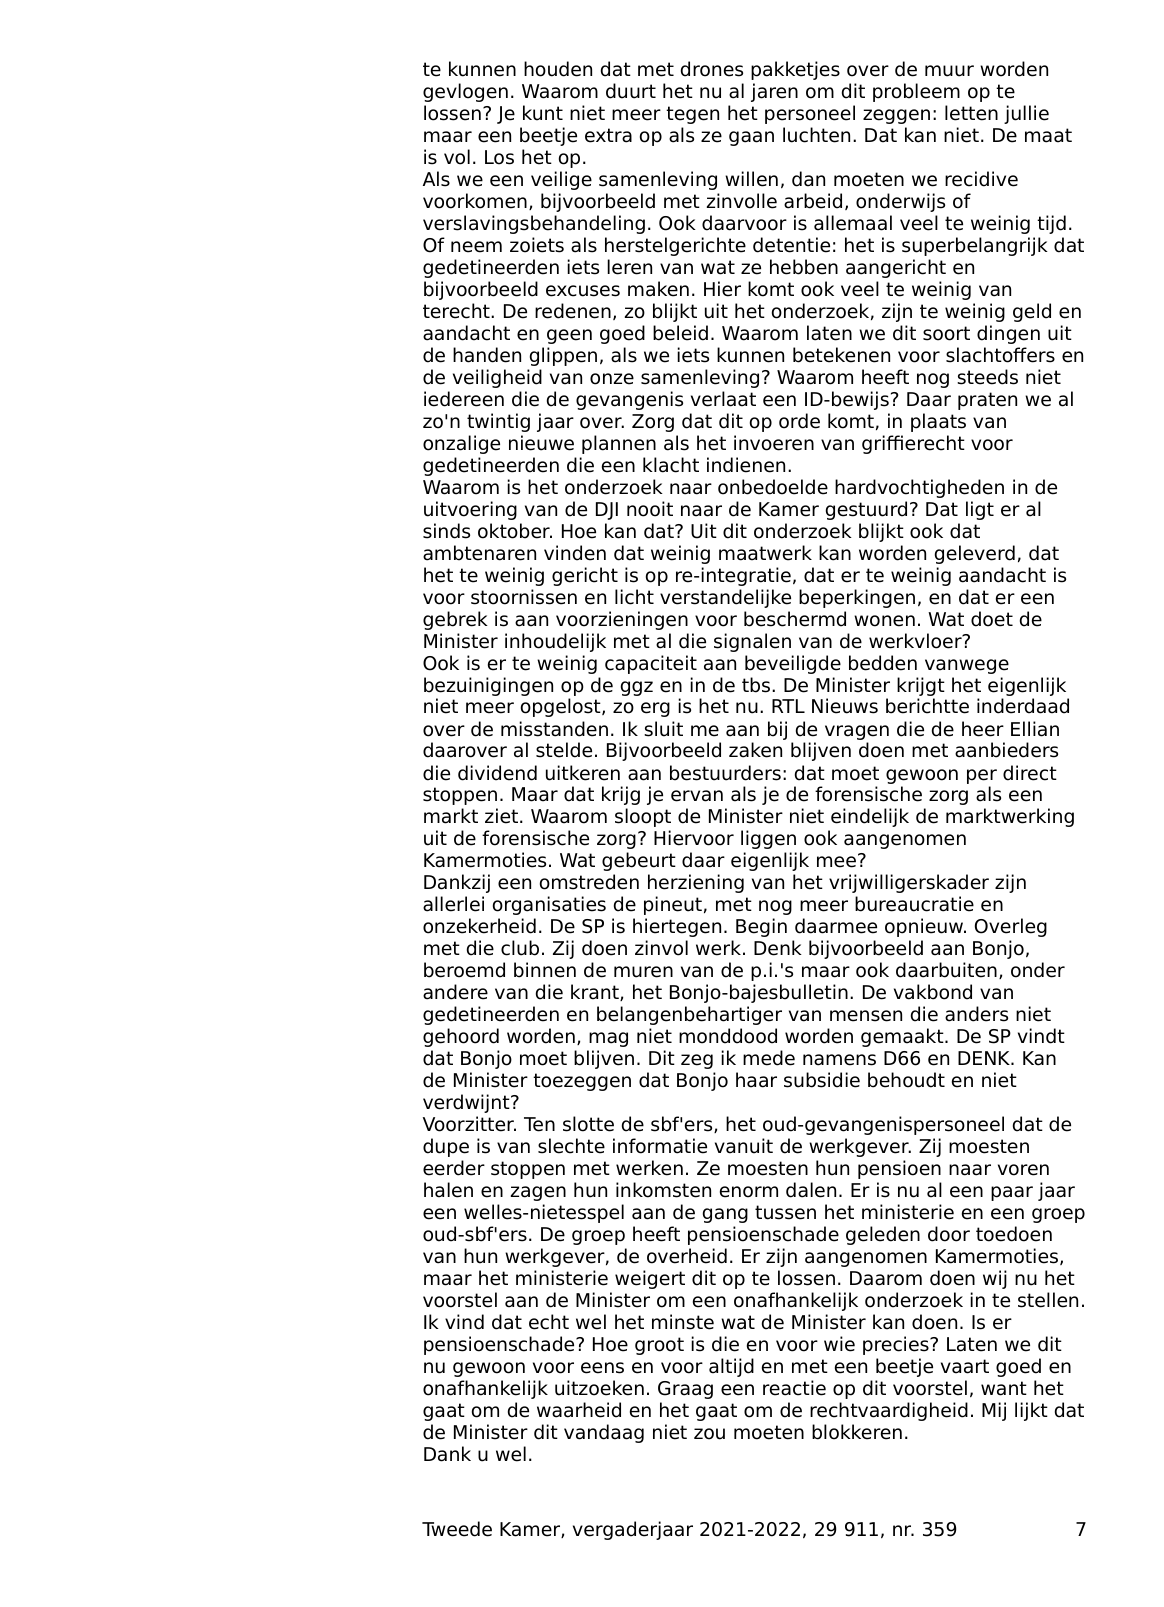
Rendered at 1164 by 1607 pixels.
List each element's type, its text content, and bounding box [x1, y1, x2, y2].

text Ook is er te weinig capaciteit aan beveiligde bedden vanwege bezuinigingen op de ggz en in de tbs. De Minister krijgt het eigenlijk niet meer opgelost, zo erg is het nu. RTL Nieuws berichtte inderdaad over de misstanden. Ik sluit me aan bij de vragen die de heer Ellian daarover al stelde. Bijvoorbeeld zaken blijven doen met aanbieders die dividend uitkeren aan bestuurders: dat moet gewoon per direct stoppen. Maar dat krijg je ervan als je de forensische zorg als een markt ziet. Waarom sloopt de Minister niet eindelijk de marktwerking uit de forensische zorg? Hiervoor liggen ook aangenomen Kamermoties. Wat gebeurt daar eigenlijk mee? [422, 652, 1087, 872]
text Waarom is het onderzoek naar onbedoelde hardvochtigheden in de uitvoering van de DJI nooit naar de Kamer gestuurd? Dat ligt er al sinds oktober. Hoe kan dat? Uit dit onderzoek blijkt ook dat ambtenaren vinden dat weinig maatwerk kan worden geleverd, dat het te weinig gericht is op re-integratie, dat er te weinig aandacht is voor stoornissen en licht verstandelijke beperkingen, en dat er een gebrek is aan voorzieningen voor beschermd wonen. Wat doet de Minister inhoudelijk met al die signalen van de werkvloer? [422, 477, 1087, 652]
text Dankzij een omstreden herziening van het vrijwilligerskader zijn allerlei organisaties de pineut, met nog meer bureaucratie en onzekerheid. De SP is hiertegen. Begin daarmee opnieuw. Overleg met die club. Zij doen zinvol werk. Denk bijvoorbeeld aan Bonjo, beroemd binnen de muren van de p.i.'s maar ook daarbuiten, onder andere van die krant, het Bonjo-bajesbulletin. De vakbond van gedetineerden en belangenbehartiger van mensen die anders niet gehoord worden, mag niet monddood worden gemaakt. De SP vindt dat Bonjo moet blijven. Dit zeg ik mede namens D66 en DENK. Kan de Minister toezeggen dat Bonjo haar subsidie behoudt en niet verdwijnt? [422, 872, 1087, 1114]
text Voorzitter. Ten slotte de sbf'ers, het oud-gevangenispersoneel dat de dupe is van slechte informatie vanuit de werkgever. Zij moesten eerder stoppen met werken. Ze moesten hun pensioen naar voren halen en zagen hun inkomsten enorm dalen. Er is nu al een paar jaar een welles-nietesspel aan de gang tussen het ministerie en een groep oud-sbf'ers. De groep heeft pensioenschade geleden door toedoen van hun werkgever, de overheid. Er zijn aangenomen Kamermoties, maar het ministerie weigert dit op te lossen. Daarom doen wij nu het voorstel aan de Minister om een onafhankelijk onderzoek in te stellen. Ik vind dat echt wel het minste wat de Minister kan doen. Is er pensioenschade? Hoe groot is die en voor wie precies? Laten we dit nu gewoon voor eens en voor altijd en met een beetje vaart goed en onafhankelijk uitzoeken. Graag een reactie op dit voorstel, want het gaat om de waarheid en het gaat om de rechtvaardigheid. Mij lijkt dat de Minister dit vandaag niet zou moeten blokkeren. [422, 1114, 1087, 1444]
text Dank u wel. [422, 1444, 1087, 1466]
text Als we een veilige samenleving willen, dan moeten we recidive voorkomen, bijvoorbeeld met zinvolle arbeid, onderwijs of verslavingsbehandeling. Ook daarvoor is allemaal veel te weinig tijd. Of neem zoiets als herstelgerichte detentie: het is superbelangrijk dat gedetineerden iets leren van wat ze hebben aangericht en bijvoorbeeld excuses maken. Hier komt ook veel te weinig van terecht. De redenen, zo blijkt uit het onderzoek, zijn te weinig geld en aandacht en geen goed beleid. Waarom laten we dit soort dingen uit de handen glippen, als we iets kunnen betekenen voor slachtoffers en de veiligheid van onze samenleving? Waarom heeft nog steeds niet iedereen die de gevangenis verlaat een ID-bewijs? Daar praten we al zo'n twintig jaar over. Zorg dat dit op orde komt, in plaats van onzalige nieuwe plannen als het invoeren van griffierecht voor gedetineerden die een klacht indienen. [422, 169, 1087, 477]
text te kunnen houden dat met drones pakketjes over de muur worden gevlogen. Waarom duurt het nu al jaren om dit probleem op te lossen? Je kunt niet meer tegen het personeel zeggen: letten jullie maar een beetje extra op als ze gaan luchten. Dat kan niet. De maat is vol. Los het op. [422, 59, 1087, 169]
